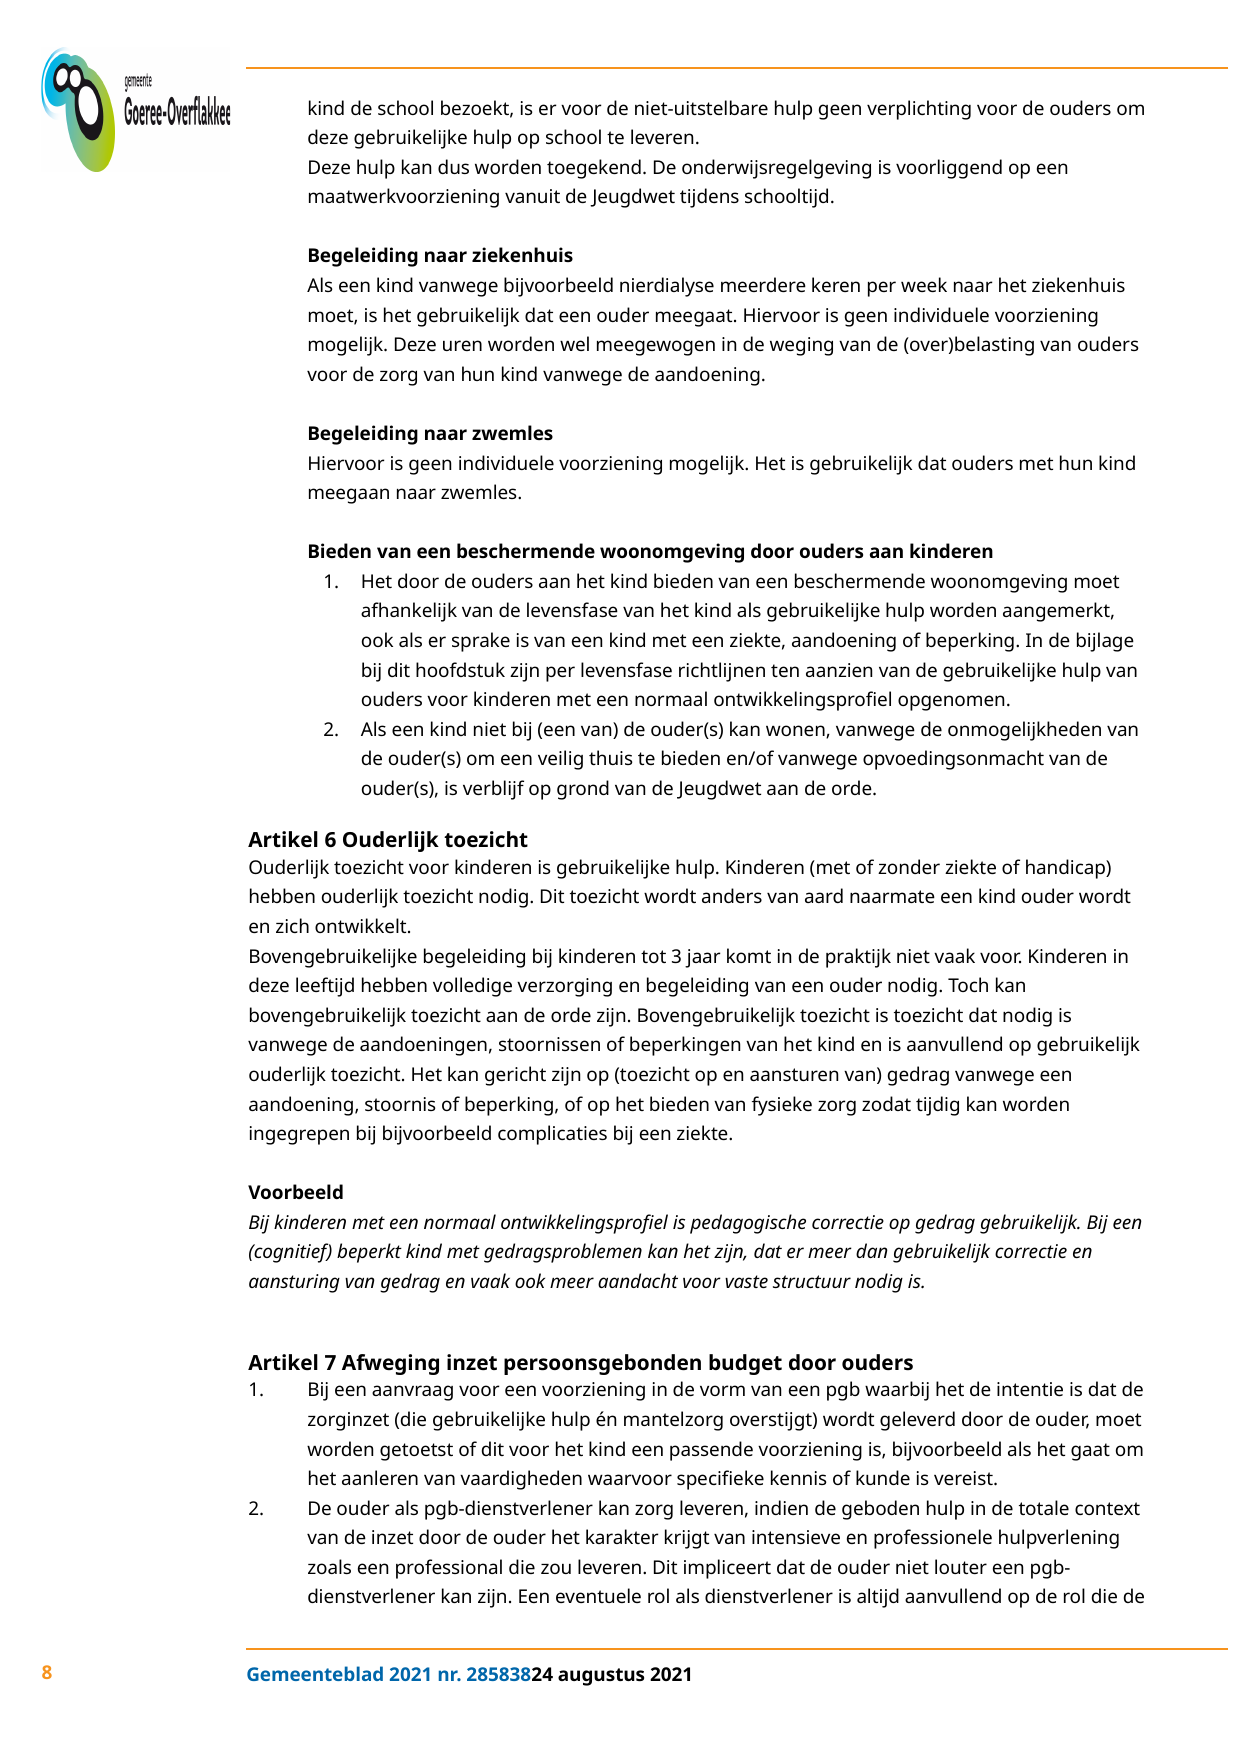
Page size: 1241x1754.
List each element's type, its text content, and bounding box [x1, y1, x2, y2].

list Hiervoor is geen individuele voorziening mogelijk. Het is gebruikelijk dat ouders met hun kind meegaan naar zwemles. [248, 450, 1152, 505]
list Bij een aanvraag voor een voorziening in de vorm van een pgb waarbij het de intentie is dat de zorginzet (die gebruikelijke hulp én mantelzorg overstijgt) wordt geleverd door de ouder, moet worden getoetst of dit voor het kind een passende voorziening is, bijvoorbeeld als het gaat om het aanleren van vaardigheden waarvoor specifieke kennis of kunde is vereist. [248, 1377, 1152, 1491]
list Deze hulp kan dus worden toegekend. De onderwijsregelgeving is voorliggend op een maatwerkvoorziening vanuit de Jeugdwet tijdens schooltijd. [248, 154, 1152, 209]
picture [41, 47, 231, 172]
text Ouderlijk toezicht voor kinderen is gebruikelijke hulp. Kinderen (met of zonder ziekte of handicap) hebben ouderlijk toezicht nodig. Dit toezicht wordt anders van aard naarmate een kind ouder wordt en zich ontwikkelt. [248, 854, 1152, 939]
text Voorbeeld [248, 1179, 1152, 1205]
text Artikel 7 Afweging inzet persoonsgebonden budget door ouders [248, 1348, 1152, 1377]
list Als een kind niet bij (een van) de ouder(s) kan wonen, vanwege de onmogelijkheden van de ouder(s) om een veilig thuis te bieden en/of vanwege opvoedingsonmacht van de ouder(s), is verblijf op grond van de Jeugdwet aan de orde. [323, 716, 1152, 801]
list Begeleiding naar zwemles [248, 420, 1152, 446]
list De ouder als pgb-dienstverlener kan zorg leveren, indien de geboden hulp in de totale context van de inzet door de ouder het karakter krijgt van intensieve en professionele hulpverlening zoals een professional die zou leveren. Dit impliceert dat de ouder niet louter een pgb-dienstverlener kan zijn. Een eventuele rol als dienstverlener is altijd aanvullend op de rol die de [248, 1495, 1152, 1609]
list Begeleiding naar ziekenhuis [248, 243, 1152, 268]
text Bij kinderen met een normaal ontwikkelingsprofiel is pedagogische correctie op gedrag gebruikelijk. Bij een (cognitief) beperkt kind met gedragsproblemen kan het zijn, dat er meer dan gebruikelijk correctie en aansturing van gedrag en vaak ook meer aandacht voor vaste structuur nodig is. [248, 1209, 1152, 1294]
list Als een kind vanwege bijvoorbeeld nierdialyse meerdere keren per week naar het ziekenhuis moet, is het gebruikelijk dat een ouder meegaat. Hiervoor is geen individuele voorziening mogelijk. Deze uren worden wel meegewogen in de weging van de (over)belasting van ouders voor de zorg van hun kind vanwege de aandoening. [248, 272, 1152, 387]
list Het door de ouders aan het kind bieden van een beschermende woonomgeving moet afhankelijk van de levensfase van het kind als gebruikelijke hulp worden aangemerkt, ook als er sprake is van een kind met een ziekte, aandoening of beperking. In de bijlage bij dit hoofdstuk zijn per levensfase richtlijnen ten aanzien van de gebruikelijke hulp van ouders voor kinderen met een normaal ontwikkelingsprofiel opgenomen. [323, 568, 1152, 712]
text Bovengebruikelijke begeleiding bij kinderen tot 3 jaar komt in de praktijk niet vaak voor. Kinderen in deze leeftijd hebben volledige verzorging en begeleiding van een ouder nodig. Toch kan bovengebruikelijk toezicht aan de orde zijn. Bovengebruikelijk toezicht is toezicht dat nodig is vanwege de aandoeningen, stoornissen of beperkingen van het kind en is aanvullend op gebruikelijk ouderlijk toezicht. Het kan gericht zijn op (toezicht op en aansturen van) gedrag vanwege een aandoening, stoornis of beperking, of op het bieden van fysieke zorg zodat tijdig kan worden ingegrepen bij bijvoorbeeld complicaties bij een ziekte. [248, 943, 1152, 1146]
list kind de school bezoekt, is er voor de niet-uitstelbare hulp geen verplichting voor de ouders om deze gebruikelijke hulp op school te leveren. [248, 95, 1152, 150]
text Artikel 6 Ouderlijk toezicht [248, 826, 1152, 854]
list Bieden van een beschermende woonomgeving door ouders aan kinderen [248, 538, 1152, 564]
